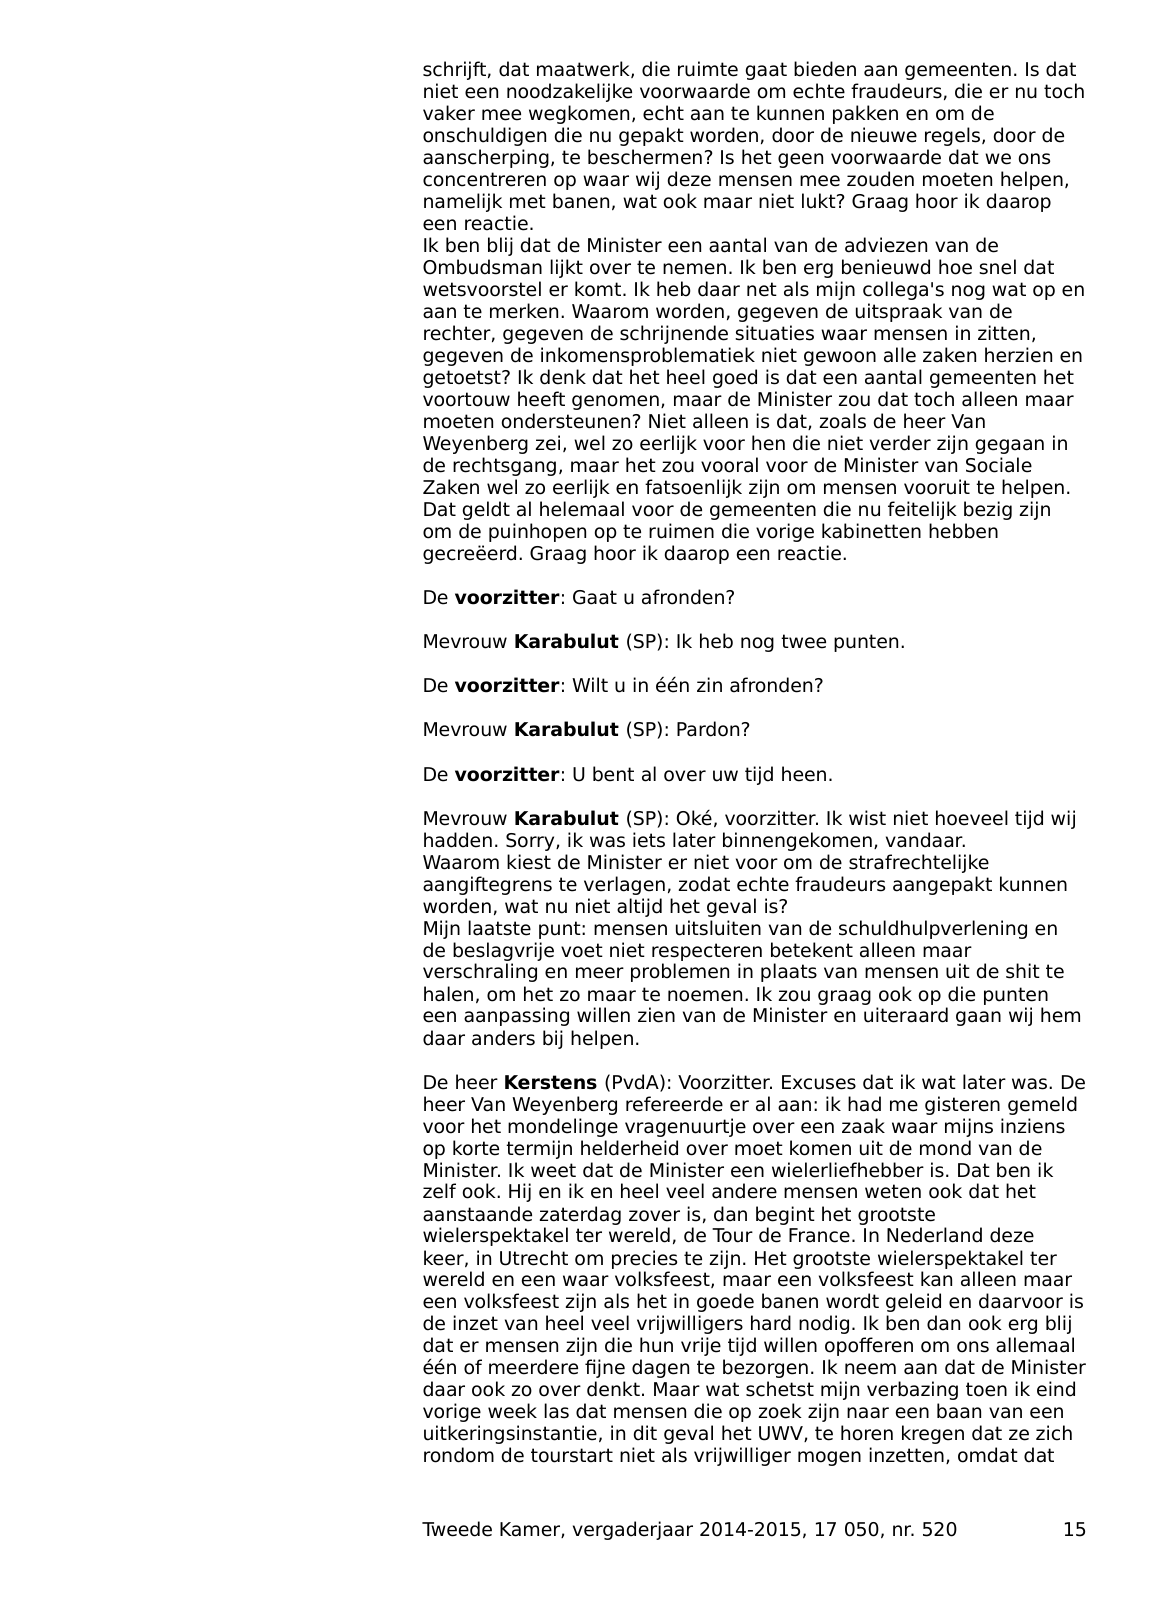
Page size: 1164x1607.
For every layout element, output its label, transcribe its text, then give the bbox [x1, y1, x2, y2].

text Mevrouw Karabulut (SP): Oké, voorzitter. Ik wist niet hoeveel tijd wij hadden. Sorry, ik was iets later binnengekomen, vandaar. [422, 808, 1087, 852]
text Mijn laatste punt: mensen uitsluiten van de schuldhulpverlening en de beslagvrije voet niet respecteren betekent alleen maar verschraling en meer problemen in plaats van mensen uit de shit te halen, om het zo maar te noemen. Ik zou graag ook op die punten een aanpassing willen zien van de Minister en uiteraard gaan wij hem daar anders bij helpen. [422, 917, 1087, 1049]
text De voorzitter: U bent al over uw tijd heen. [422, 763, 1087, 785]
text Waarom kiest de Minister er niet voor om de strafrechtelijke aangiftegrens te verlagen, zodat echte fraudeurs aangepakt kunnen worden, wat nu niet altijd het geval is? [422, 852, 1087, 917]
text De voorzitter: Wilt u in één zin afronden? [422, 675, 1087, 697]
text schrijft, dat maatwerk, die ruimte gaat bieden aan gemeenten. Is dat niet een noodzakelijke voorwaarde om echte fraudeurs, die er nu toch vaker mee wegkomen, echt aan te kunnen pakken en om de onschuldigen die nu gepakt worden, door de nieuwe regels, door de aanscherping, te beschermen? Is het geen voorwaarde dat we ons concentreren op waar wij deze mensen mee zouden moeten helpen, namelijk met banen, wat ook maar niet lukt? Graag hoor ik daarop een reactie. [422, 59, 1087, 235]
text Mevrouw Karabulut (SP): Pardon? [422, 719, 1087, 741]
text Mevrouw Karabulut (SP): Ik heb nog twee punten. [422, 631, 1087, 653]
text De voorzitter: Gaat u afronden? [422, 587, 1087, 609]
text Ik ben blij dat de Minister een aantal van de adviezen van de Ombudsman lijkt over te nemen. Ik ben erg benieuwd hoe snel dat wetsvoorstel er komt. Ik heb daar net als mijn collega's nog wat op en aan te merken. Waarom worden, gegeven de uitspraak van de rechter, gegeven de schrijnende situaties waar mensen in zitten, gegeven de inkomensproblematiek niet gewoon alle zaken herzien en getoetst? Ik denk dat het heel goed is dat een aantal gemeenten het voortouw heeft genomen, maar de Minister zou dat toch alleen maar moeten ondersteunen? Niet alleen is dat, zoals de heer Van Weyenberg zei, wel zo eerlijk voor hen die niet verder zijn gegaan in de rechtsgang, maar het zou vooral voor de Minister van Sociale Zaken wel zo eerlijk en fatsoenlijk zijn om mensen vooruit te helpen. Dat geldt al helemaal voor de gemeenten die nu feitelijk bezig zijn om de puinhopen op te ruimen die vorige kabinetten hebben gecreëerd. Graag hoor ik daarop een reactie. [422, 235, 1087, 564]
text De heer Kerstens (PvdA): Voorzitter. Excuses dat ik wat later was. De heer Van Weyenberg refereerde er al aan: ik had me gisteren gemeld voor het mondelinge vragenuurtje over een zaak waar mijns inziens op korte termijn helderheid over moet komen uit de mond van de Minister. Ik weet dat de Minister een wielerliefhebber is. Dat ben ik zelf ook. Hij en ik en heel veel andere mensen weten ook dat het aanstaande zaterdag zover is, dan begint het grootste wielerspektakel ter wereld, de Tour de France. In Nederland deze keer, in Utrecht om precies te zijn. Het grootste wielerspektakel ter wereld en een waar volksfeest, maar een volksfeest kan alleen maar een volksfeest zijn als het in goede banen wordt geleid en daarvoor is de inzet van heel veel vrijwilligers hard nodig. Ik ben dan ook erg blij dat er mensen zijn die hun vrije tijd willen opofferen om ons allemaal één of meerdere fijne dagen te bezorgen. Ik neem aan dat de Minister daar ook zo over denkt. Maar wat schetst mijn verbazing toen ik eind vorige week las dat mensen die op zoek zijn naar een baan van een uitkeringsinstantie, in dit geval het UWV, te horen kregen dat ze zich rondom de tourstart niet als vrijwilliger mogen inzetten, omdat dat [422, 1072, 1087, 1467]
